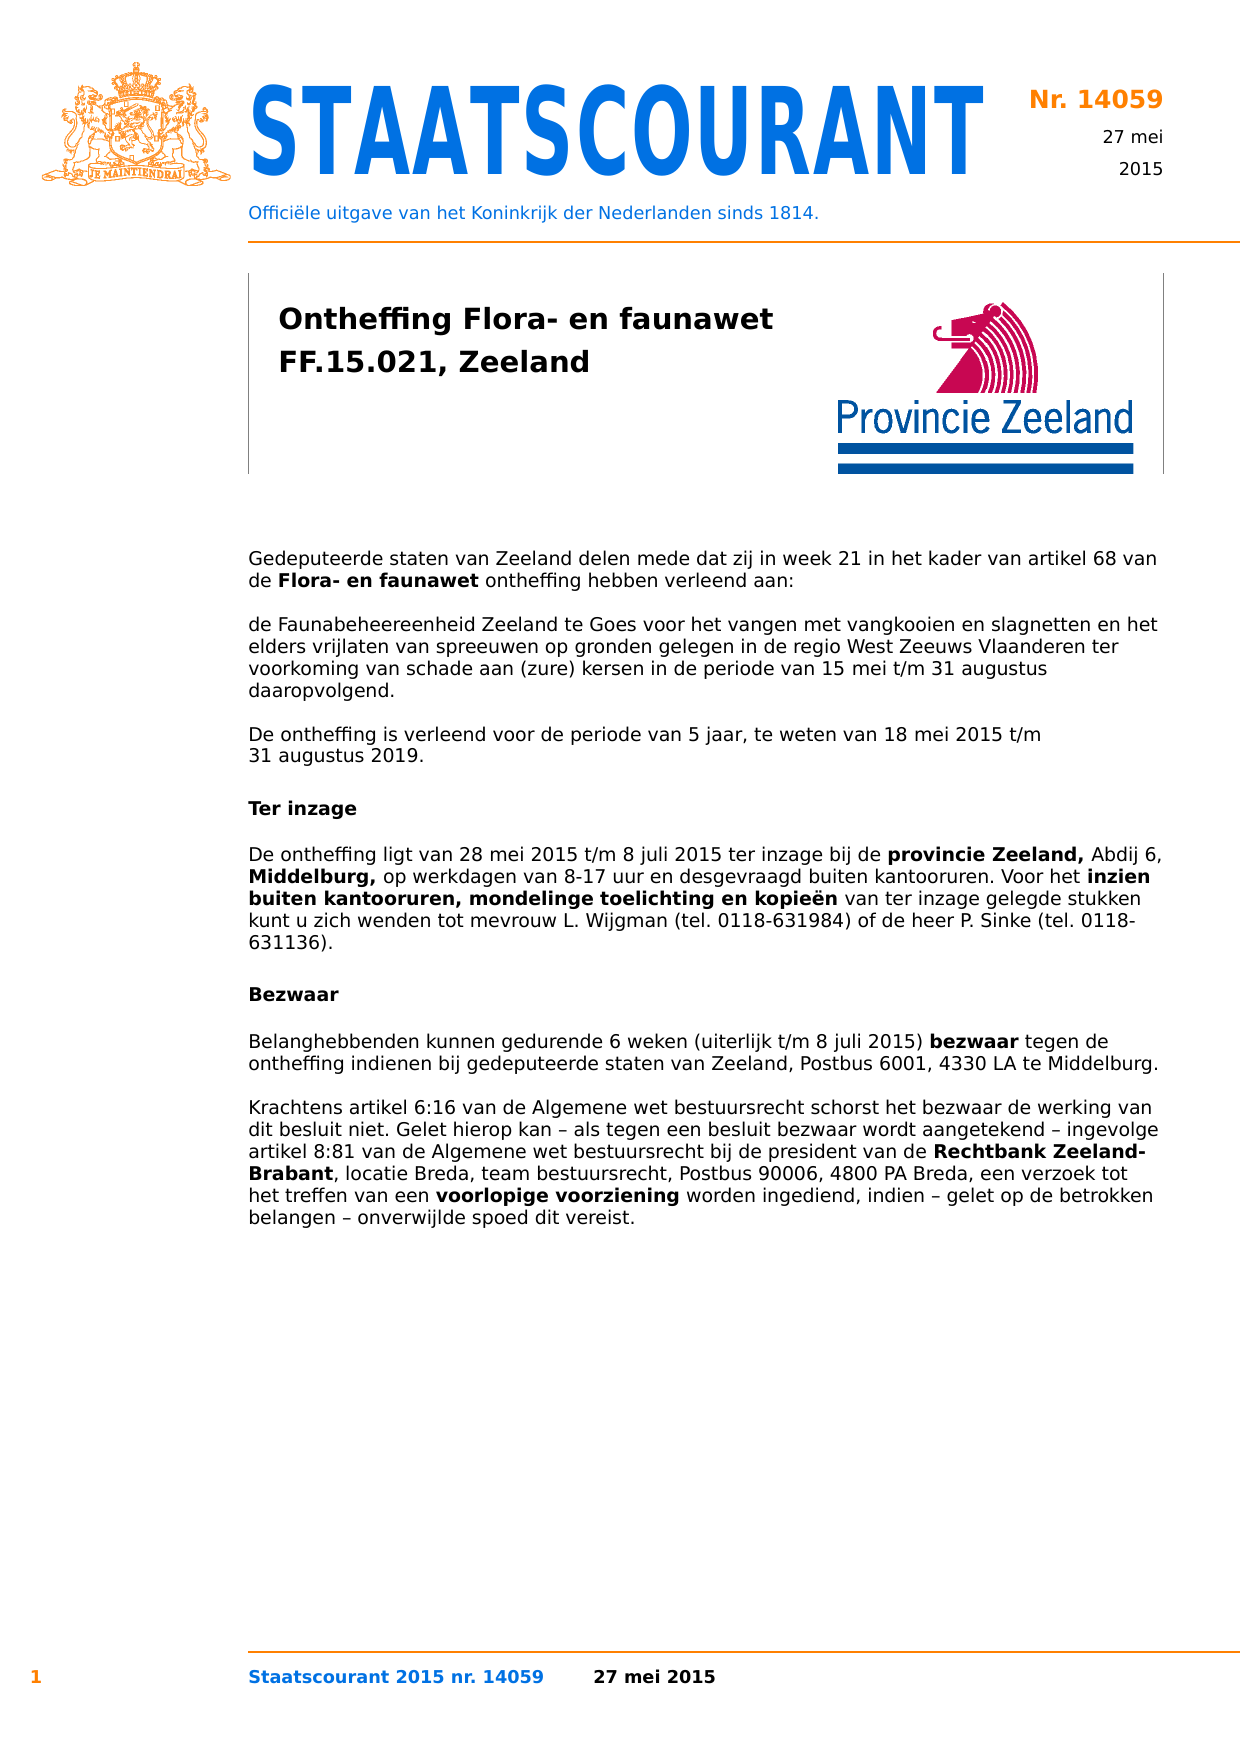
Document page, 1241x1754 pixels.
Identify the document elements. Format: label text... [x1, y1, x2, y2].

text De ontheffing is verleend voor de periode van 5 jaar, te weten van 18 mei 2015 t/m 31 augustus 2019. [248, 723, 1163, 767]
subtitle Ontheffing Flora- en faunawet FF.15.021, Zeeland [249, 273, 1163, 474]
table_cell 27 mei [998, 121, 1240, 153]
text Gedeputeerde staten van Zeeland delen mede dat zij in week 21 in het kader van artikel 68 van de Flora- en faunawet ontheffing hebben verleend aan: [248, 548, 1163, 592]
text Belanghebbenden kunnen gedurende 6 weken (uiterlijk t/m 8 juli 2015) bezwaar tegen de ontheffing indienen bij gedeputeerde staten van Zeeland, Postbus 6001, 4330 LA te Middelburg. [248, 1031, 1163, 1075]
text De ontheffing ligt van 28 mei 2015 t/m 8 juli 2015 ter inzage bij de provincie Zeeland, Abdij 6, Middelburg, op werkdagen van 8-17 uur en desgevraagd buiten kantooruren. Voor het inzien buiten kantooruren, mondelinge toelichting en kopieën van ter inzage gelegde stukken kunt u zich wenden tot mevrouw L. Wijgman (tel. 0118-631984) of de heer P. Sinke (tel. 0118-631136). [248, 844, 1163, 954]
subtitle Bezwaar [248, 984, 1163, 1006]
picture [838, 302, 1134, 474]
text Krachtens artikel 6:16 van de Algemene wet bestuursrecht schorst het bezwaar de werking van dit besluit niet. Gelet hierop kan – als tegen een besluit bezwaar wordt aangetekend – ingevolge artikel 8:81 van de Algemene wet bestuursrecht bij de president van de Rechtbank Zeeland-Brabant, locatie Breda, team bestuursrecht, Postbus 90006, 4800 PA Breda, een verzoek tot het treffen van een voorlopige voorziening worden ingediend, indien – gelet op de betrokken belangen – onverwijlde spoed dit vereist. [248, 1097, 1163, 1229]
table_header STAATSCOURANT [248, 62, 998, 203]
table_header Nr. 14059 [998, 62, 1240, 121]
table_cell Officiële uitgave van het Koninkrijk der Nederlanden sinds 1814. [248, 203, 1240, 241]
table_cell 2015 [998, 153, 1240, 203]
subtitle Ter inzage [248, 797, 1163, 819]
text de Faunabeheereenheid Zeeland te Goes voor het vangen met vangkooien en slagnetten en het elders vrijlaten van spreeuwen op gronden gelegen in de regio West Zeeuws Vlaanderen ter voorkoming van schade aan (zure) kersen in de periode van 15 mei t/m 31 augustus daaropvolgend. [248, 614, 1163, 702]
picture [41, 62, 231, 186]
table_header [25, 62, 248, 241]
